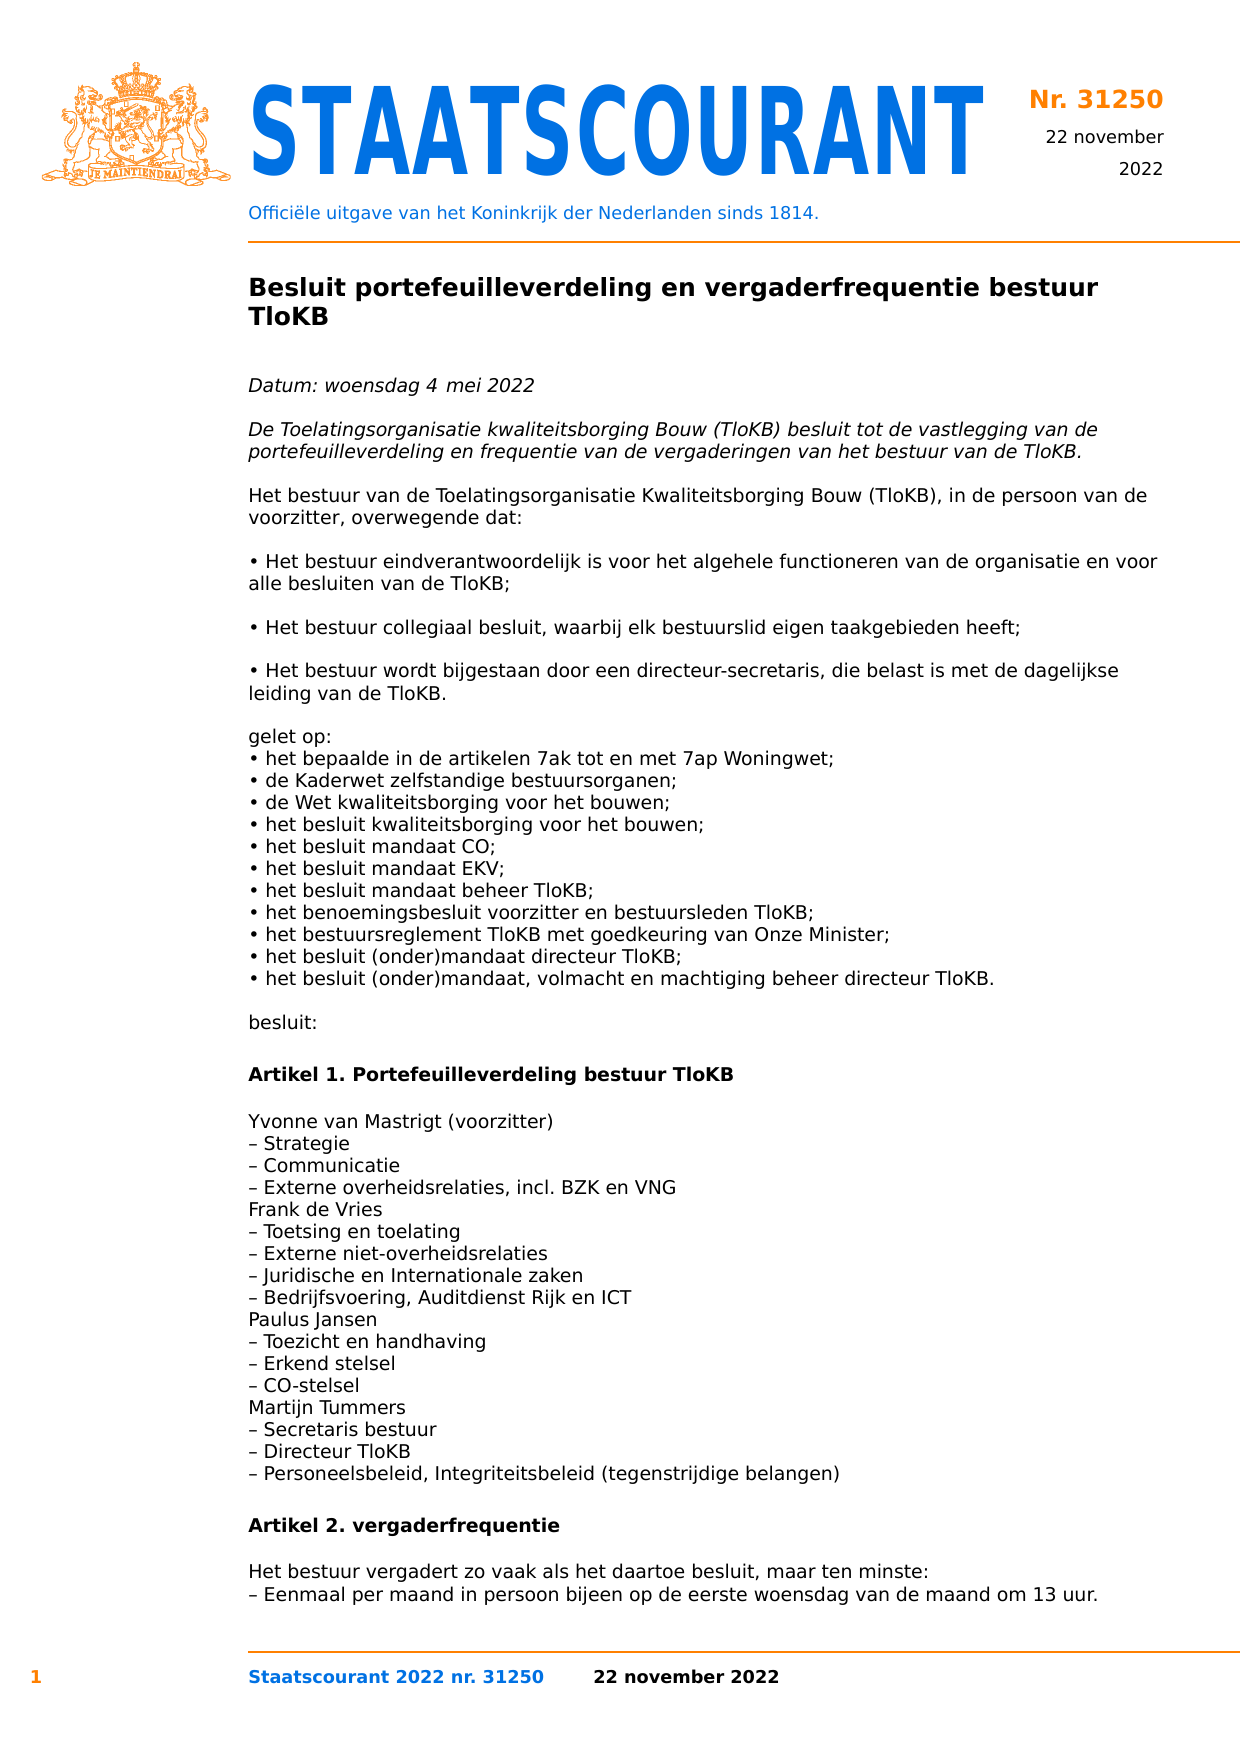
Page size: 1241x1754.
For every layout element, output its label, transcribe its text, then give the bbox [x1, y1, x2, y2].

text De Toelatingsorganisatie kwaliteitsborging Bouw (TloKB) besluit tot de vastlegging van de portefeuilleverdeling en frequentie van de vergaderingen van het bestuur van de TloKB. [248, 419, 1163, 463]
text Het bestuur vergadert zo vaak als het daartoe besluit, maar ten minste: [248, 1561, 1163, 1583]
text – Personeelsbeleid, Integriteitsbeleid (tegenstrijdige belangen) [248, 1462, 1163, 1484]
text • het besluit mandaat CO; [248, 836, 1163, 858]
text • Het bestuur eindverantwoordelijk is voor het algehele functioneren van de organisatie en voor alle besluiten van de TloKB; [248, 551, 1163, 595]
text – Bedrijfsvoering, Auditdienst Rijk en ICT [248, 1287, 1163, 1309]
text – Juridische en Internationale zaken [248, 1265, 1163, 1287]
subtitle Artikel 1. Portefeuilleverdeling bestuur TloKB [248, 1064, 1163, 1086]
table_cell 2022 [998, 153, 1240, 203]
table_cell 22 november [998, 121, 1240, 153]
text • het besluit kwaliteitsborging voor het bouwen; [248, 814, 1163, 836]
text • de Wet kwaliteitsborging voor het bouwen; [248, 792, 1163, 814]
text • het besluit (onder)mandaat, volmacht en machtiging beheer directeur TloKB. [248, 968, 1163, 990]
text Martijn Tummers [248, 1397, 1163, 1418]
text – Directeur TloKB [248, 1441, 1163, 1462]
text • Het bestuur collegiaal besluit, waarbij elk bestuurslid eigen taakgebieden heeft; [248, 617, 1163, 638]
text • het benoemingsbesluit voorzitter en bestuursleden TloKB; [248, 902, 1163, 924]
text • het besluit (onder)mandaat directeur TloKB; [248, 946, 1163, 968]
text – Toetsing en toelating [248, 1221, 1163, 1243]
text Datum: woensdag 4 mei 2022 [248, 375, 1163, 397]
text – Externe niet-overheidsrelaties [248, 1243, 1163, 1265]
text – Communicatie [248, 1155, 1163, 1177]
text • de Kaderwet zelfstandige bestuursorganen; [248, 770, 1163, 792]
text – CO-stelsel [248, 1374, 1163, 1397]
text – Secretaris bestuur [248, 1418, 1163, 1441]
table_header [25, 62, 248, 241]
table_cell Officiële uitgave van het Koninkrijk der Nederlanden sinds 1814. [248, 203, 1240, 241]
text besluit: [248, 1012, 1163, 1034]
text • het besluit mandaat EKV; [248, 858, 1163, 880]
text • het bestuursreglement TloKB met goedkeuring van Onze Minister; [248, 924, 1163, 946]
text • het bepaalde in de artikelen 7ak tot en met 7ap Woningwet; [248, 748, 1163, 770]
subtitle Besluit portefeuilleverdeling en vergaderfrequentie bestuur TloKB [248, 273, 1163, 331]
text – Strategie [248, 1133, 1163, 1155]
text Yvonne van Mastrigt (voorzitter) [248, 1111, 1163, 1133]
text • Het bestuur wordt bijgestaan door een directeur-secretaris, die belast is met de dagelijkse leiding van de TloKB. [248, 660, 1163, 704]
text • het besluit mandaat beheer TloKB; [248, 880, 1163, 902]
text – Toezicht en handhaving [248, 1331, 1163, 1353]
text gelet op: [248, 726, 1163, 748]
text – Externe overheidsrelaties, incl. BZK en VNG [248, 1177, 1163, 1199]
text Paulus Jansen [248, 1309, 1163, 1331]
text – Eenmaal per maand in persoon bijeen op de eerste woensdag van de maand om 13 uur. [248, 1583, 1163, 1605]
picture [41, 62, 231, 186]
text – Erkend stelsel [248, 1353, 1163, 1374]
text Het bestuur van de Toelatingsorganisatie Kwaliteitsborging Bouw (TloKB), in de persoon van de voorzitter, overwegende dat: [248, 485, 1163, 529]
subtitle Artikel 2. vergaderfrequentie [248, 1514, 1163, 1536]
table_header Nr. 31250 [998, 62, 1240, 121]
table_header STAATSCOURANT [248, 62, 998, 203]
text Frank de Vries [248, 1199, 1163, 1221]
